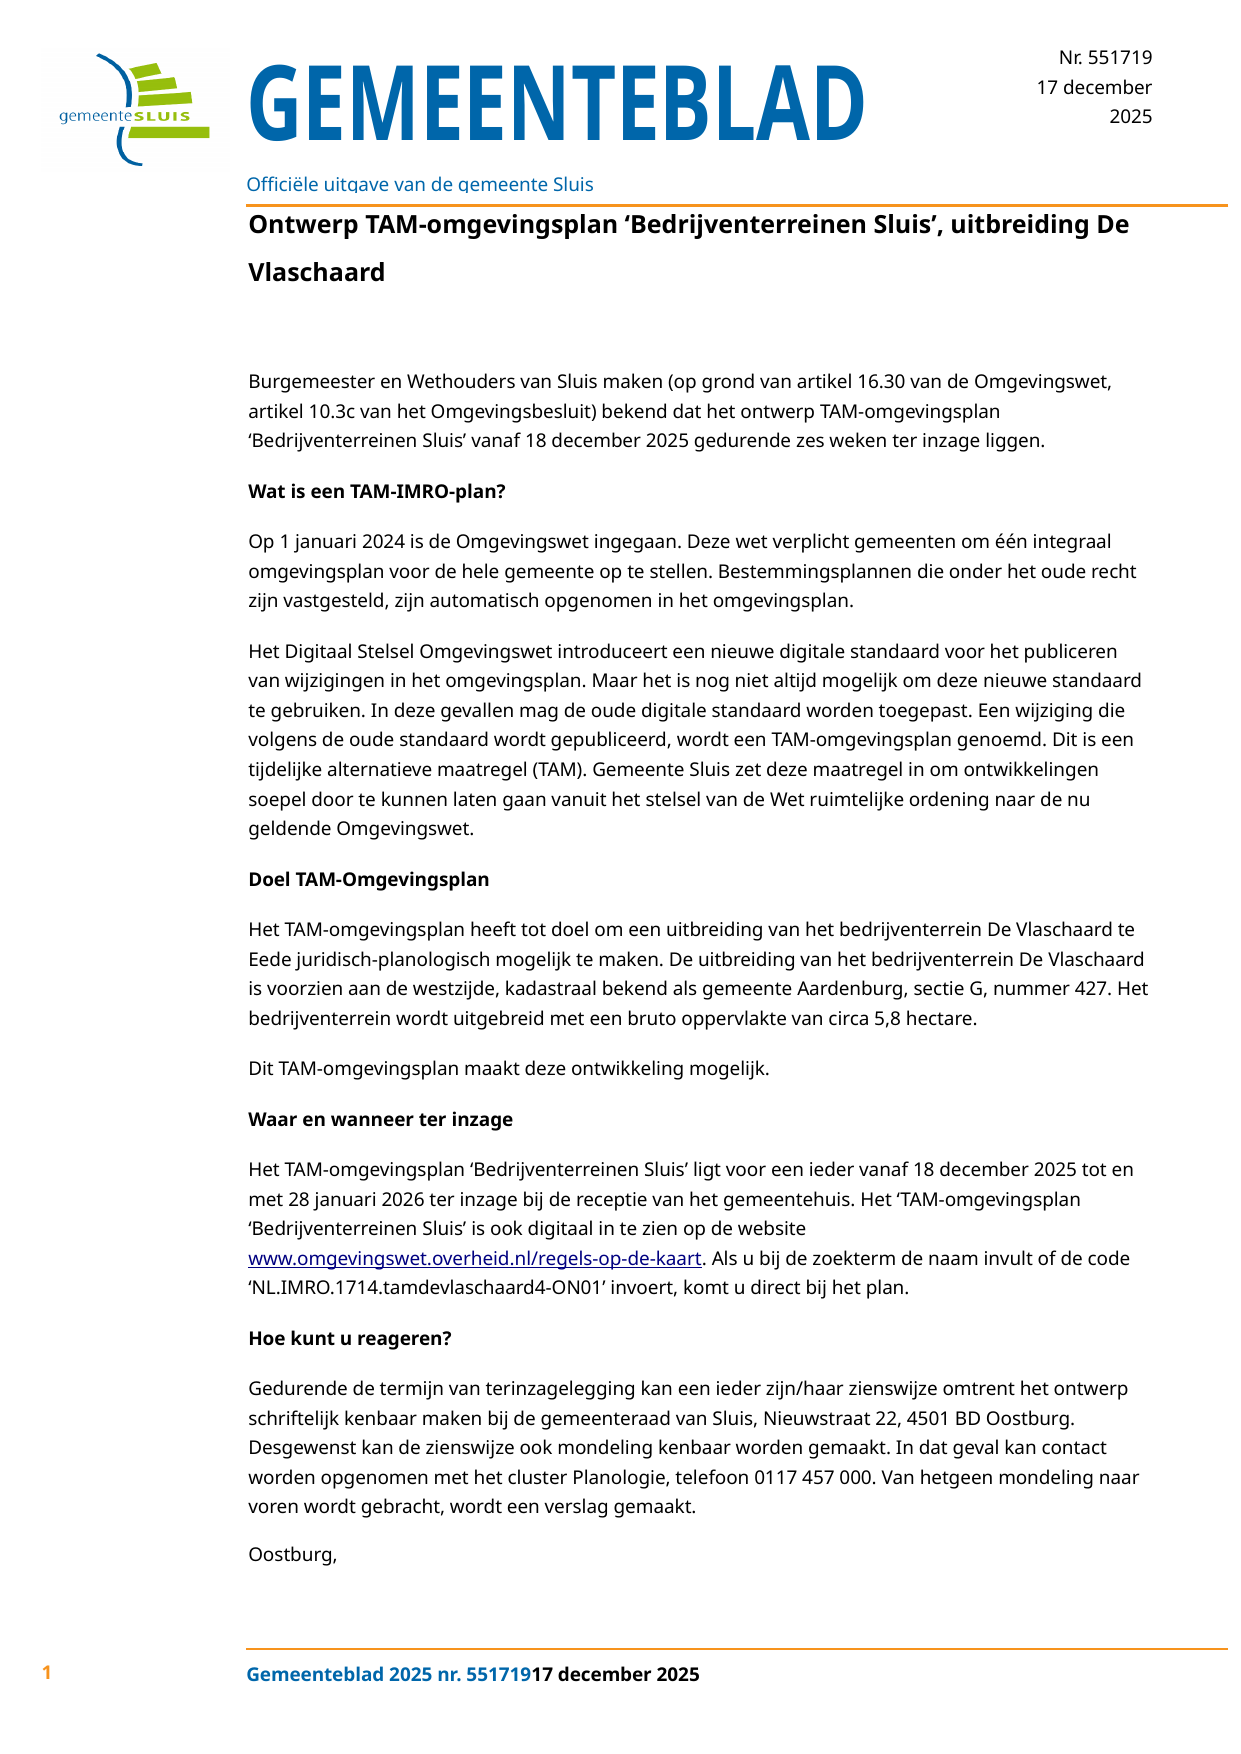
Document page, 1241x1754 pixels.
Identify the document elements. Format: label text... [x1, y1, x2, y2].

text Waar en wanneer ter inzage [248, 1106, 1152, 1132]
text Oostburg, [248, 1542, 1152, 1567]
text Gedurende de termijn van terinzagelegging kan een ieder zijn/haar zienswijze omtrent het ontwerp schriftelijk kenbaar maken bij de gemeenteraad van Sluis, Nieuwstraat 22, 4501 BD Oostburg. Desgewenst kan de zienswijze ook mondeling kenbaar worden gemaakt. In dat geval kan contact worden opgenomen met het cluster Planologie, telefoon 0117 457 000. Van hetgeen mondeling naar voren wordt gebracht, wordt een verslag gemaakt. [248, 1375, 1152, 1519]
text Het TAM-omgevingsplan heeft tot doel om een uitbreiding van het bedrijventerrein De Vlaschaard te Eede juridisch-planologisch mogelijk te maken. De uitbreiding van het bedrijventerrein De Vlaschaard is voorzien aan de westzijde, kadastraal bekend als gemeente Aardenburg, sectie G, nummer 427. Het bedrijventerrein wordt uitgebreid met een bruto oppervlakte van circa 5,8 hectare. [248, 916, 1152, 1031]
text Op 1 januari 2024 is de Omgevingswet ingegaan. Deze wet verplicht gemeenten om één integraal omgevingsplan voor de hele gemeente op te stellen. Bestemmingsplannen die onder het oude recht zijn vastgesteld, zijn automatisch opgenomen in het omgevingsplan. [248, 528, 1152, 613]
text Het TAM-omgevingsplan ‘Bedrijventerreinen Sluis’ ligt voor een ieder vanaf 18 december 2025 tot en met 28 januari 2026 ter inzage bij de receptie van het gemeentehuis. Het ‘TAM-omgevingsplan ‘Bedrijventerreinen Sluis’ is ook digitaal in te zien op de website www.omgevingswet.overheid.nl/regels-op-de-kaart. Als u bij de zoekterm de naam invult of de code ‘NL.IMRO.1714.tamdevlaschaard4-ON01’ invoert, komt u direct bij het plan. [248, 1156, 1152, 1300]
text Dit TAM-omgevingsplan maakt deze ontwikkeling mogelijk. [248, 1055, 1152, 1081]
text Doel TAM-Omgevingsplan [248, 866, 1152, 892]
text Ontwerp TAM-omgevingsplan ‘Bedrijventerreinen Sluis’, uitbreiding De Vlaschaard [248, 207, 1152, 288]
text Het Digitaal Stelsel Omgevingswet introduceert een nieuwe digitale standaard voor het publiceren van wijzigingen in het omgevingsplan. Maar het is nog niet altijd mogelijk om deze nieuwe standaard te gebruiken. In deze gevallen mag de oude digitale standaard worden toegepast. Een wijziging die volgens de oude standaard wordt gepubliceerd, wordt een TAM-omgevingsplan genoemd. Dit is een tijdelijke alternatieve maatregel (TAM). Gemeente Sluis zet deze maatregel in om ontwikkelingen soepel door te kunnen laten gaan vanuit het stelsel van de Wet ruimtelijke ordening naar de nu geldende Omgevingswet. [248, 638, 1152, 841]
picture [41, 47, 231, 172]
text Hoe kunt u reageren? [248, 1325, 1152, 1351]
text Burgemeester en Wethouders van Sluis maken (op grond van artikel 16.30 van de Omgevingswet, artikel 10.3c van het Omgevingsbesluit) bekend dat het ontwerp TAM-omgevingsplan ‘Bedrijventerreinen Sluis’ vanaf 18 december 2025 gedurende zes weken ter inzage liggen. [248, 368, 1152, 453]
text Wat is een TAM-IMRO-plan? [248, 478, 1152, 504]
